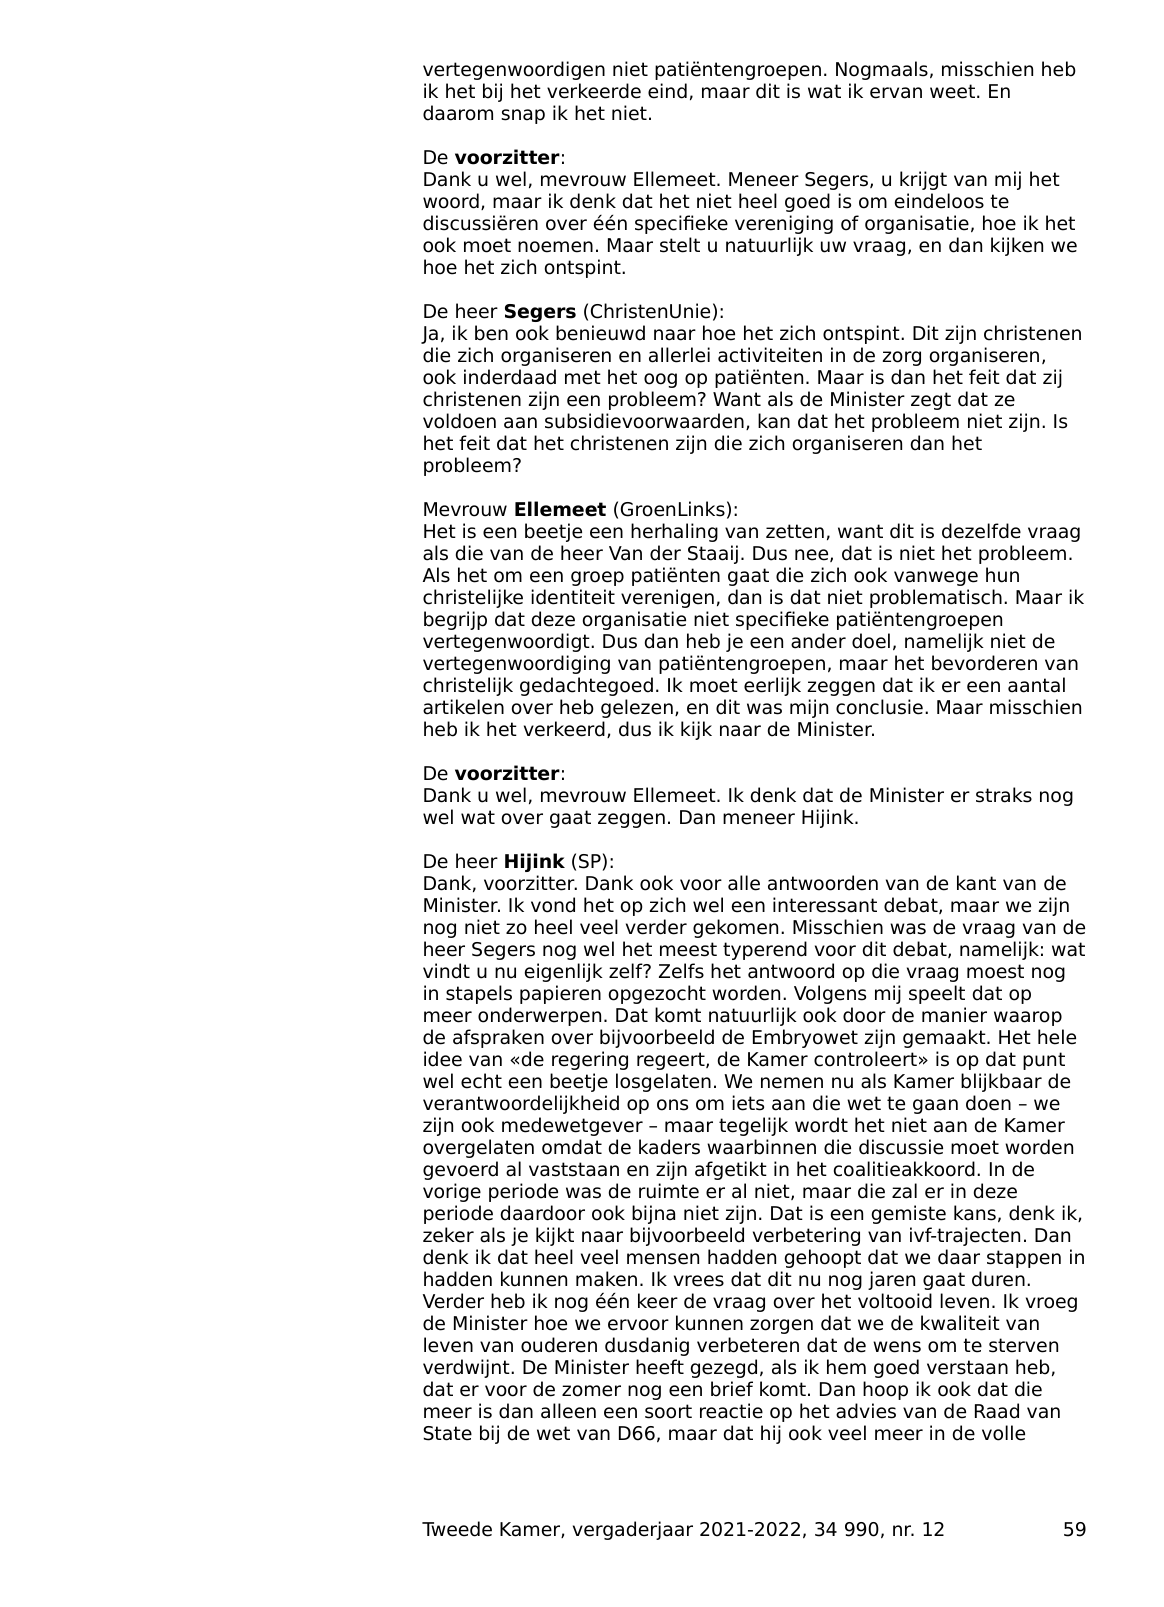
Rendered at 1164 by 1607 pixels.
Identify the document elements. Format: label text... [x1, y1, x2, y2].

text Verder heb ik nog één keer de vraag over het voltooid leven. Ik vroeg de Minister hoe we ervoor kunnen zorgen dat we de kwaliteit van leven van ouderen dusdanig verbeteren dat de wens om te sterven verdwijnt. De Minister heeft gezegd, als ik hem goed verstaan heb, dat er voor de zomer nog een brief komt. Dan hoop ik ook dat die meer is dan alleen een soort reactie op het advies van de Raad van State bij de wet van D66, maar dat hij ook veel meer in de volle [422, 1291, 1087, 1445]
text Het is een beetje een herhaling van zetten, want dit is dezelfde vraag als die van de heer Van der Staaij. Dus nee, dat is niet het probleem. Als het om een groep patiënten gaat die zich ook vanwege hun christelijke identiteit verenigen, dan is dat niet problematisch. Maar ik begrijp dat deze organisatie niet specifieke patiëntengroepen vertegenwoordigt. Dus dan heb je een ander doel, namelijk niet de vertegenwoordiging van patiëntengroepen, maar het bevorderen van christelijk gedachtegoed. Ik moet eerlijk zeggen dat ik er een aantal artikelen over heb gelezen, en dit was mijn conclusie. Maar misschien heb ik het verkeerd, dus ik kijk naar de Minister. [422, 521, 1087, 741]
text De voorzitter: [422, 147, 1087, 169]
text Dank u wel, mevrouw Ellemeet. Ik denk dat de Minister er straks nog wel wat over gaat zeggen. Dan meneer Hijink. [422, 785, 1087, 829]
text Dank u wel, mevrouw Ellemeet. Meneer Segers, u krijgt van mij het woord, maar ik denk dat het niet heel goed is om eindeloos te discussiëren over één specifieke vereniging of organisatie, hoe ik het ook moet noemen. Maar stelt u natuurlijk uw vraag, en dan kijken we hoe het zich ontspint. [422, 169, 1087, 279]
text De voorzitter: [422, 763, 1087, 785]
text Dank, voorzitter. Dank ook voor alle antwoorden van de kant van de Minister. Ik vond het op zich wel een interessant debat, maar we zijn nog niet zo heel veel verder gekomen. Misschien was de vraag van de heer Segers nog wel het meest typerend voor dit debat, namelijk: wat vindt u nu eigenlijk zelf? Zelfs het antwoord op die vraag moest nog in stapels papieren opgezocht worden. Volgens mij speelt dat op meer onderwerpen. Dat komt natuurlijk ook door de manier waarop de afspraken over bijvoorbeeld de Embryowet zijn gemaakt. Het hele idee van «de regering regeert, de Kamer controleert» is op dat punt wel echt een beetje losgelaten. We nemen nu als Kamer blijkbaar de verantwoordelijkheid op ons om iets aan die wet te gaan doen – we zijn ook medewetgever – maar tegelijk wordt het niet aan de Kamer overgelaten omdat de kaders waarbinnen die discussie moet worden gevoerd al vaststaan en zijn afgetikt in het coalitieakkoord. In de vorige periode was de ruimte er al niet, maar die zal er in deze periode daardoor ook bijna niet zijn. Dat is een gemiste kans, denk ik, zeker als je kijkt naar bijvoorbeeld verbetering van ivf-trajecten. Dan denk ik dat heel veel mensen hadden gehoopt dat we daar stappen in hadden kunnen maken. Ik vrees dat dit nu nog jaren gaat duren. [422, 873, 1087, 1291]
text De heer Segers (ChristenUnie): [422, 301, 1087, 323]
text vertegenwoordigen niet patiëntengroepen. Nogmaals, misschien heb ik het bij het verkeerde eind, maar dit is wat ik ervan weet. En daarom snap ik het niet. [422, 59, 1087, 125]
text De heer Hijink (SP): [422, 851, 1087, 873]
text Ja, ik ben ook benieuwd naar hoe het zich ontspint. Dit zijn christenen die zich organiseren en allerlei activiteiten in de zorg organiseren, ook inderdaad met het oog op patiënten. Maar is dan het feit dat zij christenen zijn een probleem? Want als de Minister zegt dat ze voldoen aan subsidievoorwaarden, kan dat het probleem niet zijn. Is het feit dat het christenen zijn die zich organiseren dan het probleem? [422, 323, 1087, 477]
text Mevrouw Ellemeet (GroenLinks): [422, 499, 1087, 521]
